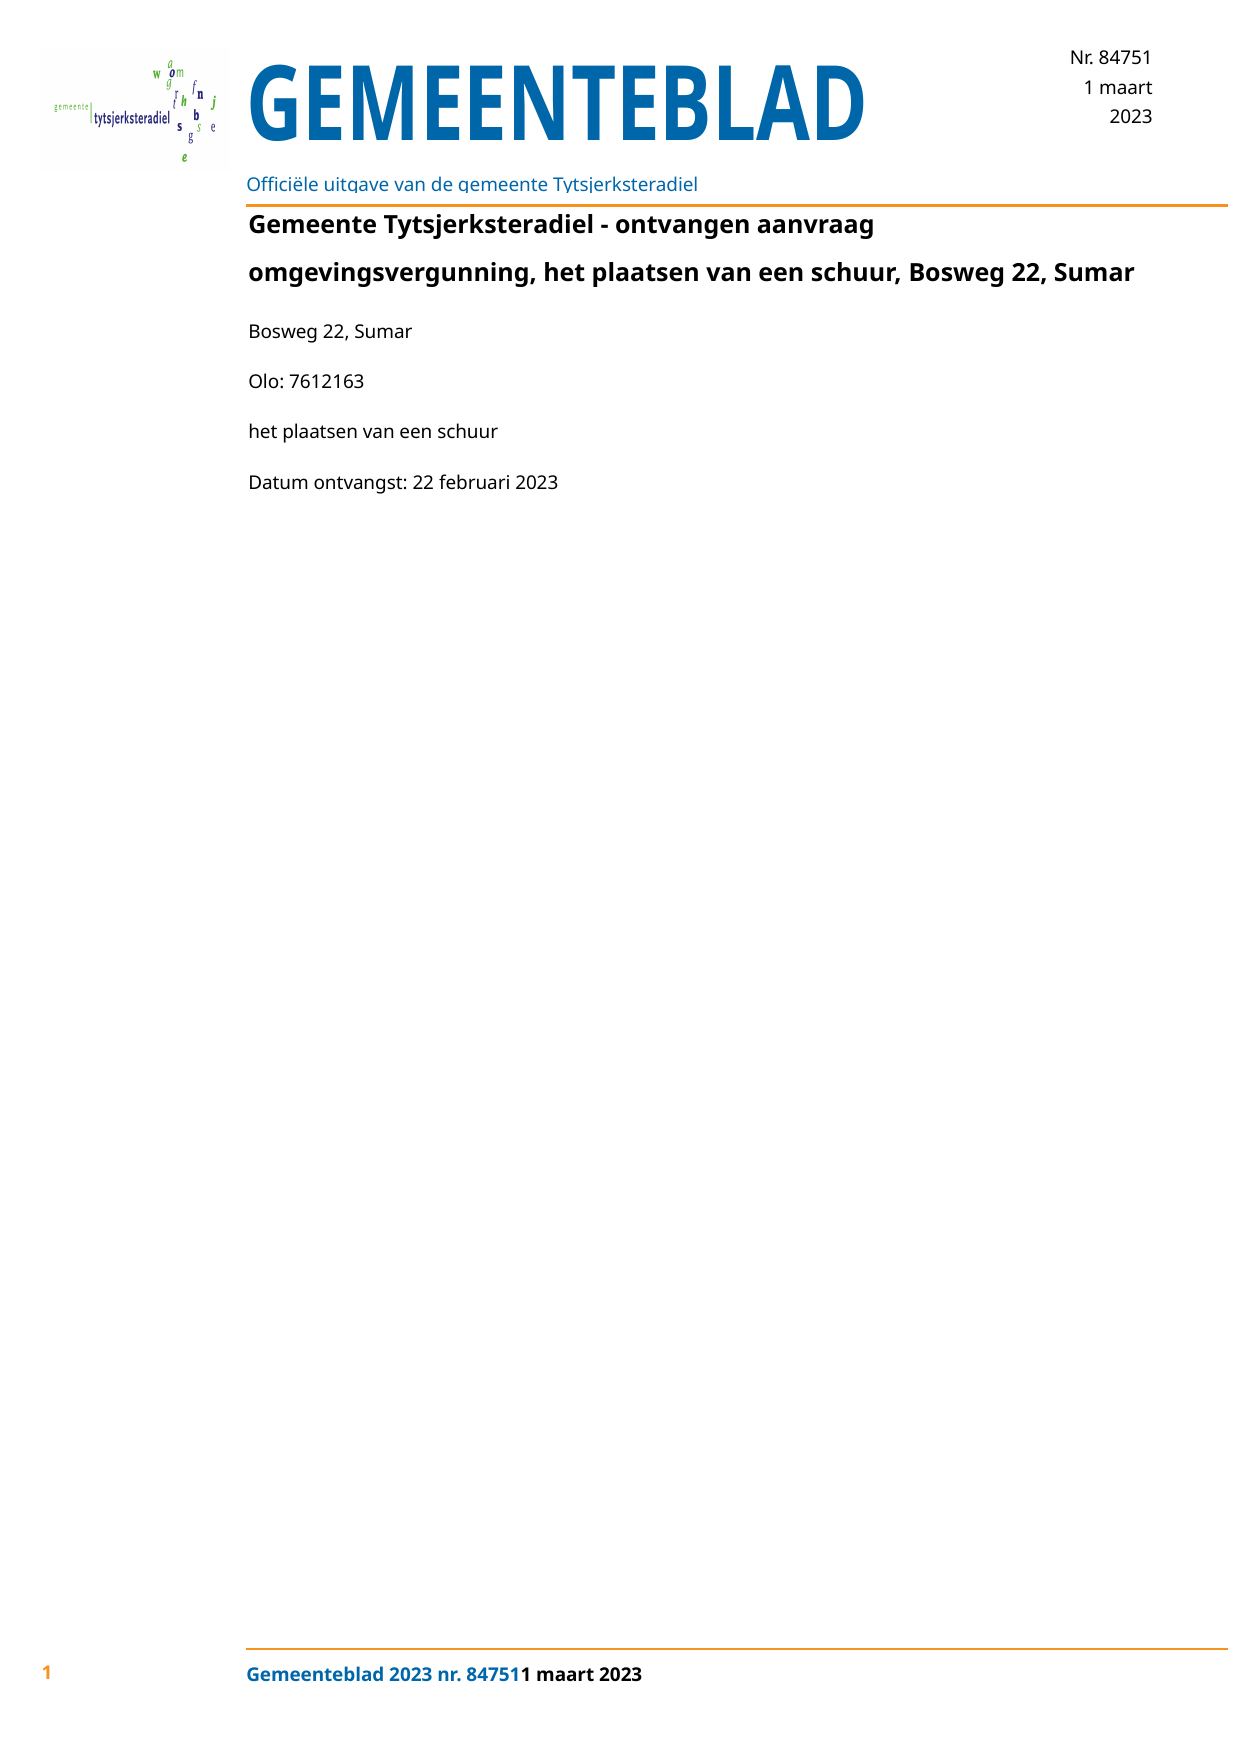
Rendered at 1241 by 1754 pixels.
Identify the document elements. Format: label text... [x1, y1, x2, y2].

text het plaatsen van een schuur [248, 419, 1152, 444]
text Gemeente Tytsjerksteradiel - ontvangen aanvraag omgevingsvergunning, het plaatsen van een schuur, Bosweg 22, Sumar [248, 207, 1152, 288]
picture [41, 47, 231, 172]
text Olo: 7612163 [248, 368, 1152, 394]
text Datum ontvangst: 22 februari 2023 [248, 469, 1152, 495]
text Bosweg 22, Sumar [248, 318, 1152, 344]
